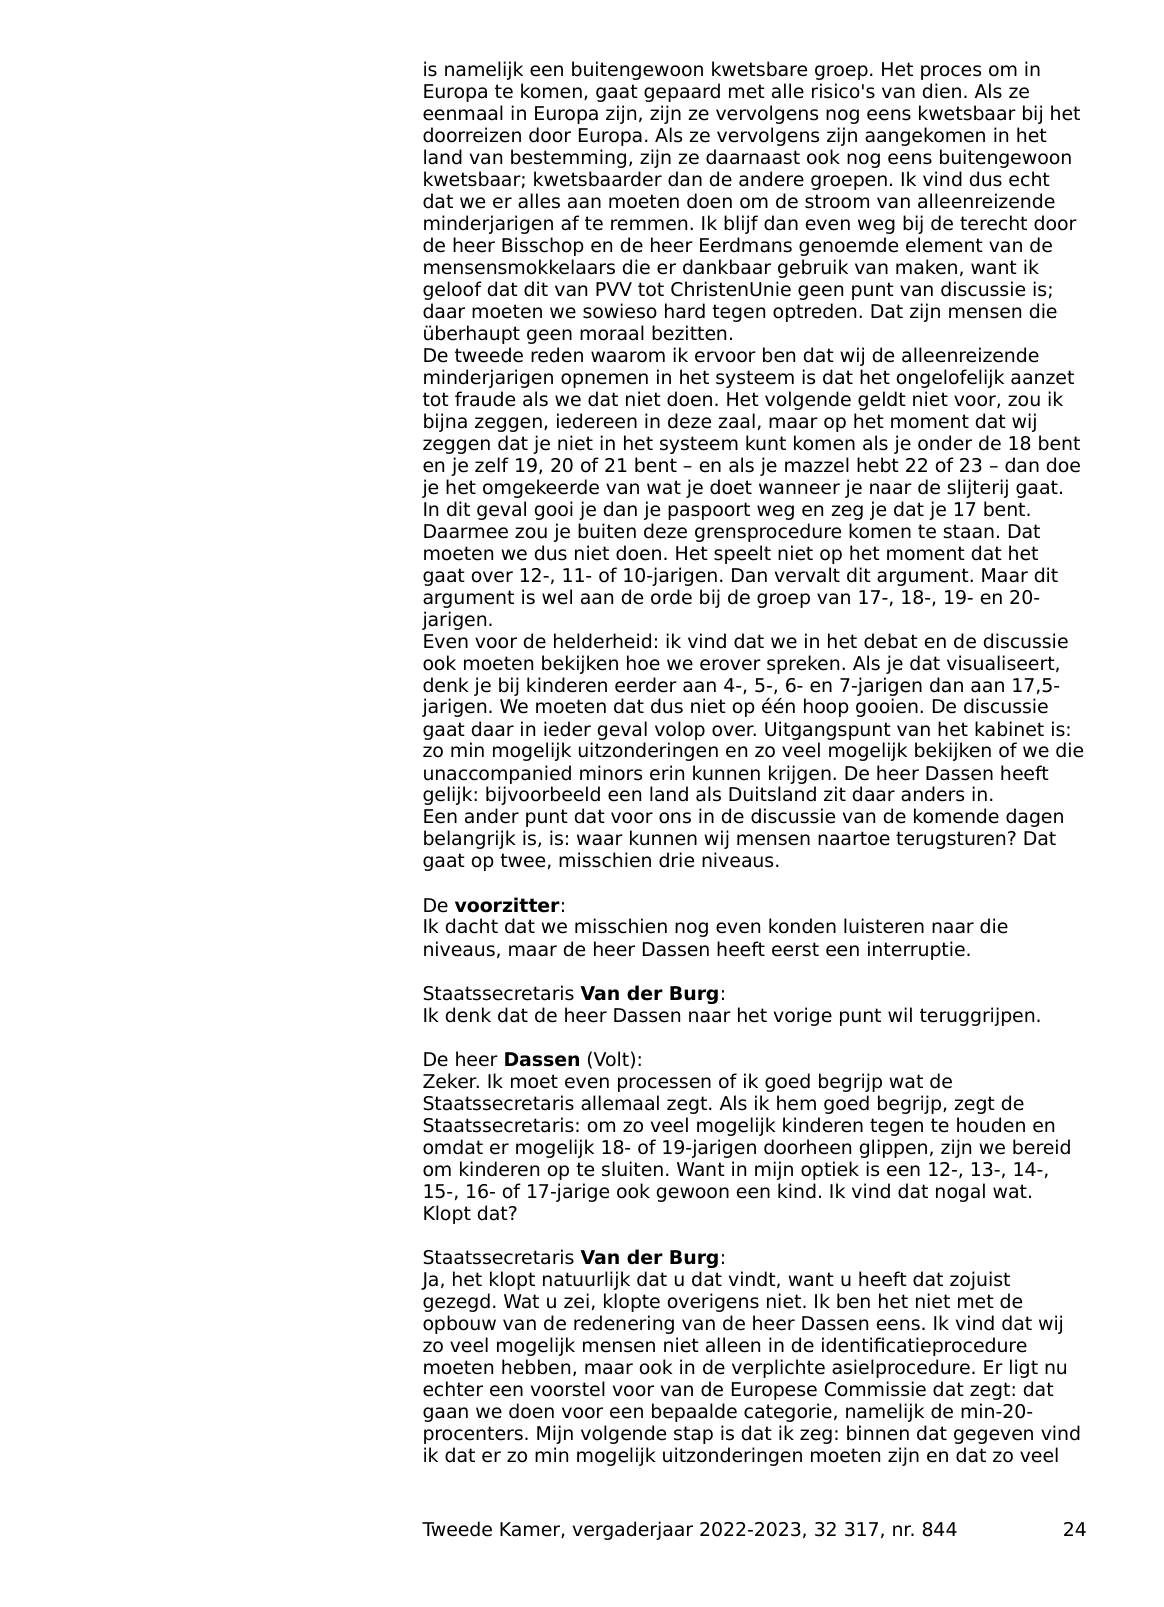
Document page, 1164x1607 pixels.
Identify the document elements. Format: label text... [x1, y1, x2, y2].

text Staatssecretaris Van der Burg: [422, 1247, 1087, 1269]
text Een ander punt dat voor ons in de discussie van de komende dagen belangrijk is, is: waar kunnen wij mensen naartoe terugsturen? Dat gaat op twee, misschien drie niveaus. [422, 806, 1087, 872]
text Ja, het klopt natuurlijk dat u dat vindt, want u heeft dat zojuist gezegd. Wat u zei, klopte overigens niet. Ik ben het niet met de opbouw van de redenering van de heer Dassen eens. Ik vind dat wij zo veel mogelijk mensen niet alleen in de identificatieprocedure moeten hebben, maar ook in de verplichte asielprocedure. Er ligt nu echter een voorstel voor van de Europese Commissie dat zegt: dat gaan we doen voor een bepaalde categorie, namelijk de min-20-procenters. Mijn volgende stap is dat ik zeg: binnen dat gegeven vind ik dat er zo min mogelijk uitzonderingen moeten zijn en dat zo veel [422, 1269, 1087, 1467]
text Zeker. Ik moet even processen of ik goed begrijp wat de Staatssecretaris allemaal zegt. Als ik hem goed begrijp, zegt de Staatssecretaris: om zo veel mogelijk kinderen tegen te houden en omdat er mogelijk 18- of 19-jarigen doorheen glippen, zijn we bereid om kinderen op te sluiten. Want in mijn optiek is een 12-, 13-, 14-, 15-, 16- of 17-jarige ook gewoon een kind. Ik vind dat nogal wat. Klopt dat? [422, 1071, 1087, 1224]
text Even voor de helderheid: ik vind dat we in het debat en de discussie ook moeten bekijken hoe we erover spreken. Als je dat visualiseert, denk je bij kinderen eerder aan 4-, 5-, 6- en 7-jarigen dan aan 17,5-jarigen. We moeten dat dus niet op één hoop gooien. De discussie gaat daar in ieder geval volop over. Uitgangspunt van het kabinet is: zo min mogelijk uitzonderingen en zo veel mogelijk bekijken of we die unaccompanied minors erin kunnen krijgen. De heer Dassen heeft gelijk: bijvoorbeeld een land als Duitsland zit daar anders in. [422, 631, 1087, 806]
text Ik denk dat de heer Dassen naar het vorige punt wil teruggrijpen. [422, 1004, 1087, 1027]
text Ik dacht dat we misschien nog even konden luisteren naar die niveaus, maar de heer Dassen heeft eerst een interruptie. [422, 916, 1087, 960]
text Staatssecretaris Van der Burg: [422, 983, 1087, 1004]
text De voorzitter: [422, 894, 1087, 916]
text is namelijk een buitengewoon kwetsbare groep. Het proces om in Europa te komen, gaat gepaard met alle risico's van dien. Als ze eenmaal in Europa zijn, zijn ze vervolgens nog eens kwetsbaar bij het doorreizen door Europa. Als ze vervolgens zijn aangekomen in het land van bestemming, zijn ze daarnaast ook nog eens buitengewoon kwetsbaar; kwetsbaarder dan de andere groepen. Ik vind dus echt dat we er alles aan moeten doen om de stroom van alleenreizende minderjarigen af te remmen. Ik blijf dan even weg bij de terecht door de heer Bisschop en de heer Eerdmans genoemde element van de mensensmokkelaars die er dankbaar gebruik van maken, want ik geloof dat dit van PVV tot ChristenUnie geen punt van discussie is; daar moeten we sowieso hard tegen optreden. Dat zijn mensen die überhaupt geen moraal bezitten. [422, 59, 1087, 345]
text De heer Dassen (Volt): [422, 1049, 1087, 1071]
text De tweede reden waarom ik ervoor ben dat wij de alleenreizende minderjarigen opnemen in het systeem is dat het ongelofelijk aanzet tot fraude als we dat niet doen. Het volgende geldt niet voor, zou ik bijna zeggen, iedereen in deze zaal, maar op het moment dat wij zeggen dat je niet in het systeem kunt komen als je onder de 18 bent en je zelf 19, 20 of 21 bent – en als je mazzel hebt 22 of 23 – dan doe je het omgekeerde van wat je doet wanneer je naar de slijterij gaat. In dit geval gooi je dan je paspoort weg en zeg je dat je 17 bent. Daarmee zou je buiten deze grensprocedure komen te staan. Dat moeten we dus niet doen. Het speelt niet op het moment dat het gaat over 12-, 11- of 10-jarigen. Dan vervalt dit argument. Maar dit argument is wel aan de orde bij de groep van 17-, 18-, 19- en 20-jarigen. [422, 345, 1087, 631]
